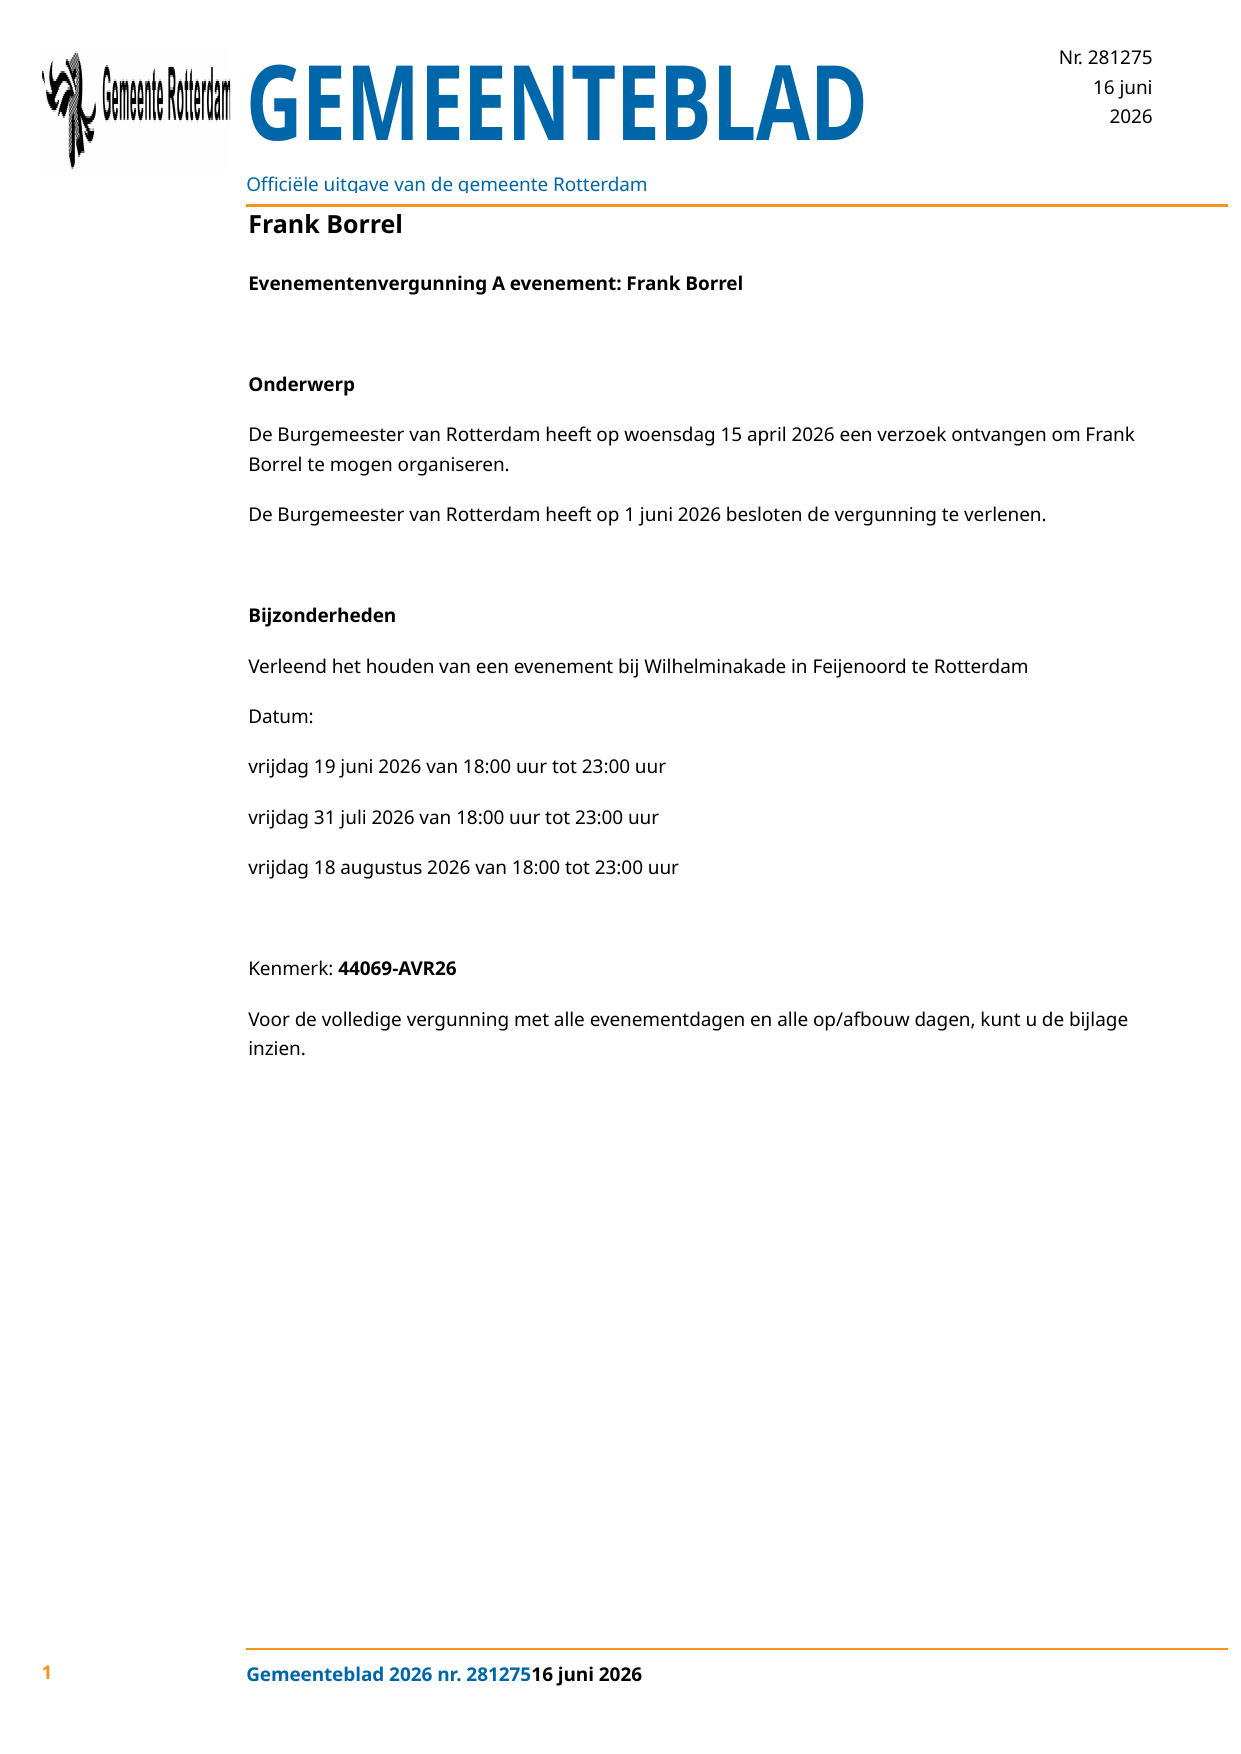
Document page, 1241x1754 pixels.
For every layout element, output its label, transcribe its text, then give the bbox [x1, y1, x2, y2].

text Frank Borrel [248, 207, 1152, 241]
text Datum: [248, 703, 1152, 729]
text Onderwerp [248, 371, 1152, 397]
text Bijzonderheden [248, 602, 1152, 628]
text Verleend het houden van een evenement bij Wilhelminakade in Feijenoord te Rotterdam [248, 653, 1152, 678]
text vrijdag 31 juli 2026 van 18:00 uur tot 23:00 uur [248, 804, 1152, 830]
text Kenmerk: 44069-AVR26 [248, 955, 1152, 981]
text De Burgemeester van Rotterdam heeft op woensdag 15 april 2026 een verzoek ontvangen om Frank Borrel te mogen organiseren. [248, 422, 1152, 477]
text Voor de volledige vergunning met alle evenementdagen en alle op/afbouw dagen, kunt u de bijlage inzien. [248, 1006, 1152, 1061]
text vrijdag 18 augustus 2026 van 18:00 tot 23:00 uur [248, 854, 1152, 880]
text De Burgemeester van Rotterdam heeft op 1 juni 2026 besloten de vergunning te verlenen. [248, 502, 1152, 527]
text Evenementenvergunning A evenement: Frank Borrel [248, 270, 1152, 296]
picture [41, 47, 231, 172]
text vrijdag 19 juni 2026 van 18:00 uur tot 23:00 uur [248, 754, 1152, 779]
